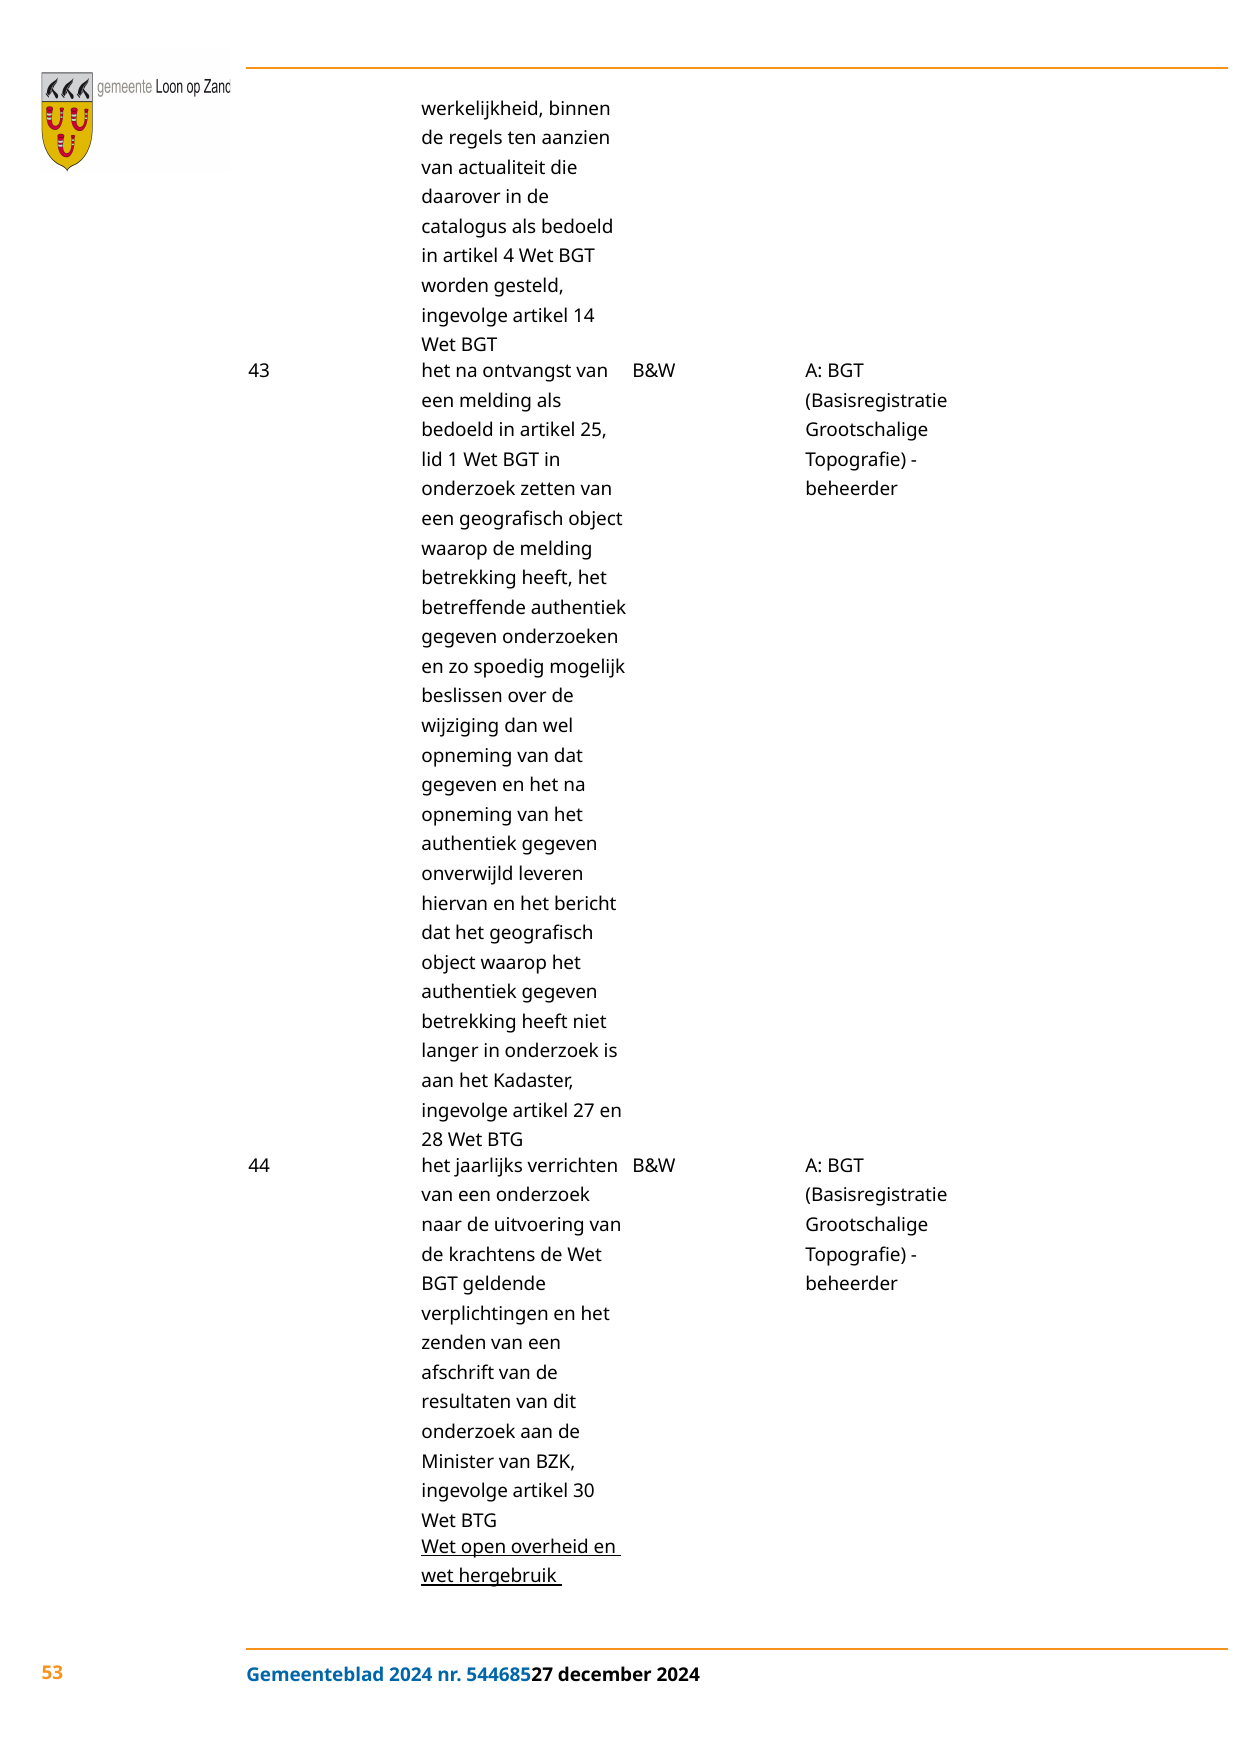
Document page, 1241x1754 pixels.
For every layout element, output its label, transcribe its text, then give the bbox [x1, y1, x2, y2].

table_cell B&W [632, 1152, 805, 1533]
table_cell A: BGT (Basisregistratie Grootschalige Topografie) - beheerder [805, 357, 978, 1152]
picture [41, 47, 231, 172]
table_cell [978, 1152, 1152, 1533]
table_cell [978, 357, 1152, 1152]
table_cell A: BGT (Basisregistratie Grootschalige Topografie) - beheerder [805, 1152, 978, 1533]
table_cell Wet open overheid en wet hergebruik [421, 1533, 632, 1588]
table_cell B&W [632, 357, 805, 1152]
table_cell [805, 95, 978, 357]
table_cell [805, 1533, 978, 1588]
table_cell [248, 95, 421, 357]
table_cell het na ontvangst van een melding als bedoeld in artikel 25, lid 1 Wet BGT in onderzoek zetten van een geografisch object waarop de melding betrekking heeft, het betreffende authentiek gegeven onderzoeken en zo spoedig mogelijk beslissen over de wijziging dan wel opneming van dat gegeven en het na opneming van het authentiek gegeven onverwijld leveren hiervan en het bericht dat het geografisch object waarop het authentiek gegeven betrekking heeft niet langer in onderzoek is aan het Kadaster, ingevolge artikel 27 en 28 Wet BTG [421, 357, 632, 1152]
table_cell [978, 1533, 1152, 1588]
table_cell werkelijkheid, binnen de regels ten aanzien van actualiteit die daarover in de catalogus als bedoeld in artikel 4 Wet BGT worden gesteld, ingevolge artikel 14 Wet BGT [421, 95, 632, 357]
table_cell 44 [248, 1152, 421, 1533]
table_cell 43 [248, 357, 421, 1152]
table_cell [978, 95, 1152, 357]
table_cell [248, 1533, 421, 1588]
table_cell het jaarlijks verrichten van een onderzoek naar de uitvoering van de krachtens de Wet BGT geldende verplichtingen en het zenden van een afschrift van de resultaten van dit onderzoek aan de Minister van BZK, ingevolge artikel 30 Wet BTG [421, 1152, 632, 1533]
table_cell [632, 95, 805, 357]
table_cell [632, 1533, 805, 1588]
